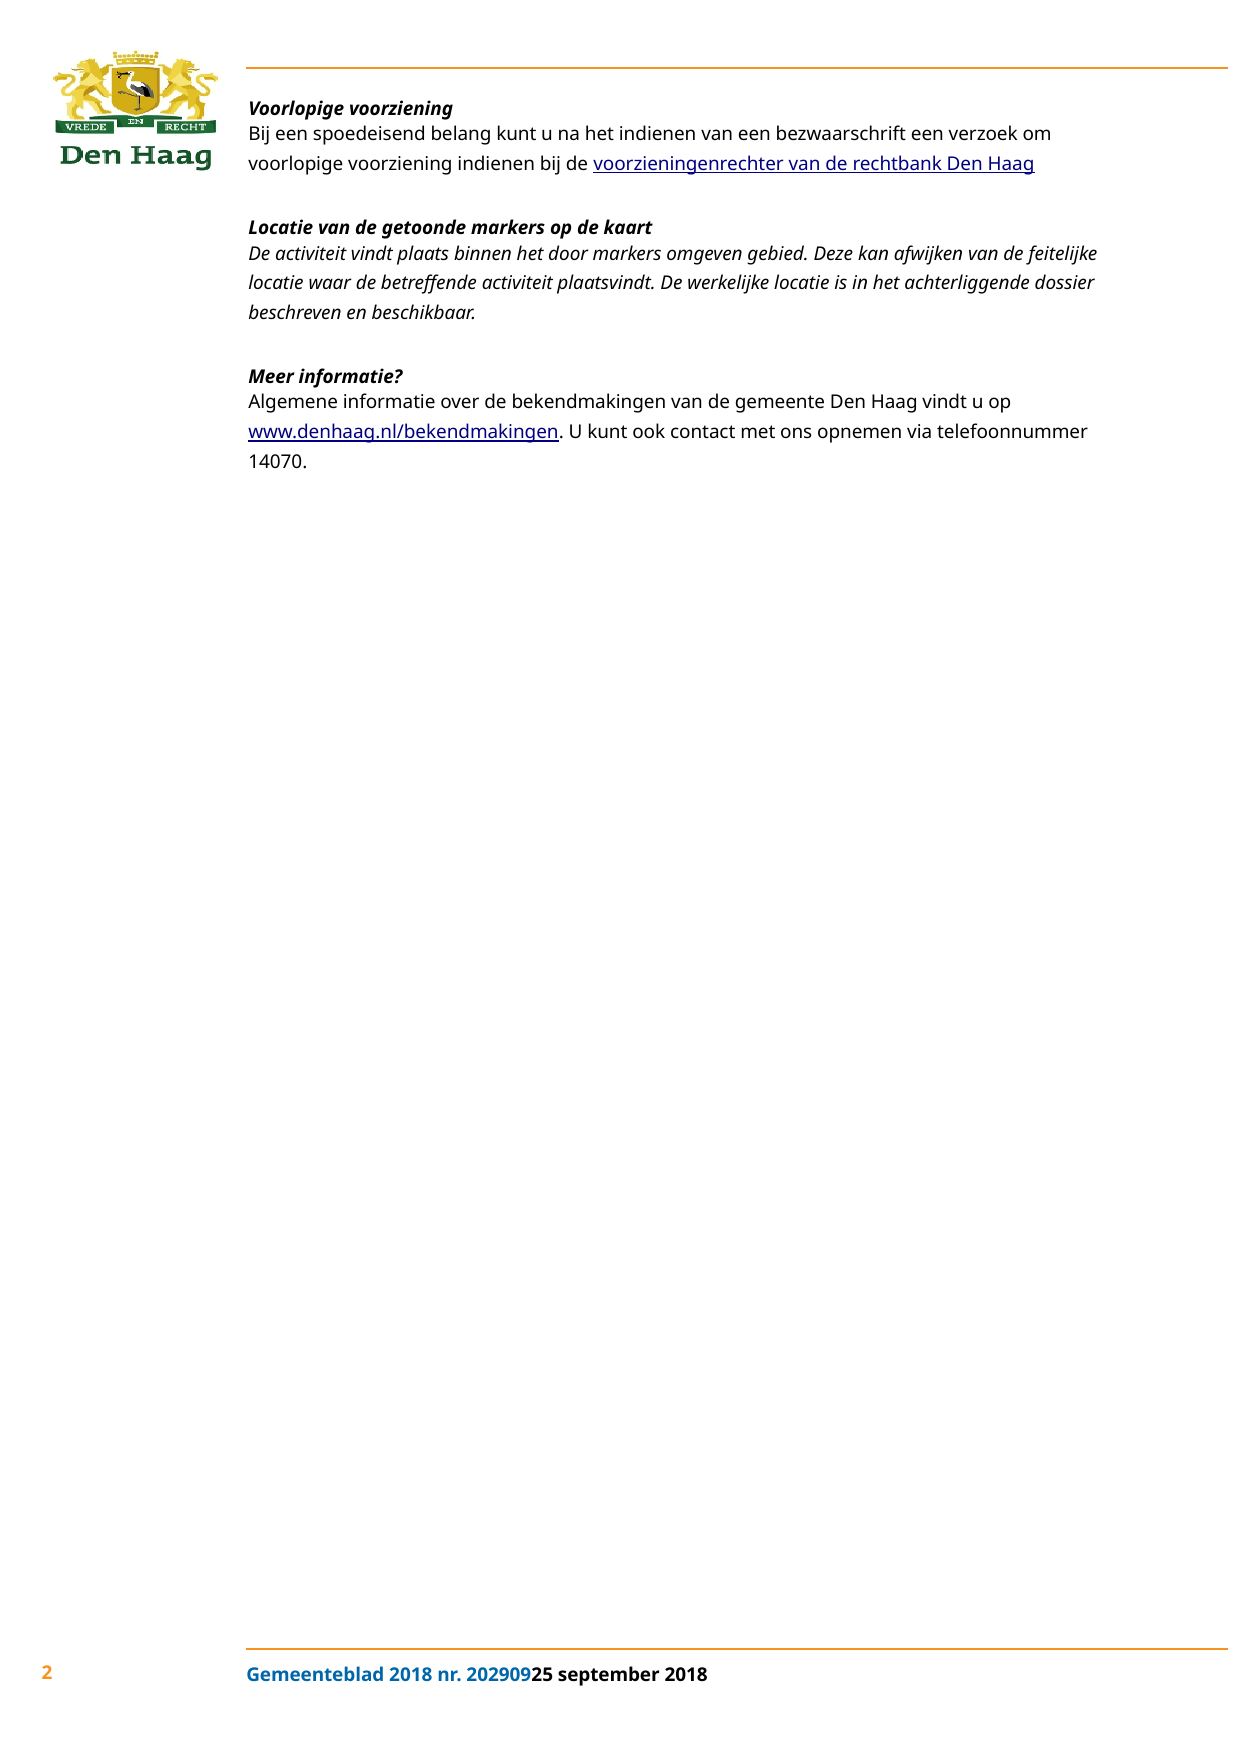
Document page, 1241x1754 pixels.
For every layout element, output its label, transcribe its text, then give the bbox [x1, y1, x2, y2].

text Meer informatie? [248, 363, 1152, 389]
text Locatie van de getoonde markers op de kaart [248, 214, 1152, 240]
text Voorlopige voorziening [248, 95, 1152, 121]
text Bij een spoedeisend belang kunt u na het indienen van een bezwaarschrift een verzoek om voorlopige voorziening indienen bij de voorzieningenrechter van de rechtbank Den Haag [248, 121, 1152, 176]
picture [41, 47, 231, 172]
text Algemene informatie over de bekendmakingen van de gemeente Den Haag vindt u op www.denhaag.nl/bekendmakingen. U kunt ook contact met ons opnemen via telefoonnummer 14070. [248, 389, 1152, 473]
text De activiteit vindt plaats binnen het door markers omgeven gebied. Deze kan afwijken van de feitelijke locatie waar de betreffende activiteit plaatsvindt. De werkelijke locatie is in het achterliggende dossier beschreven en beschikbaar. [248, 240, 1152, 325]
